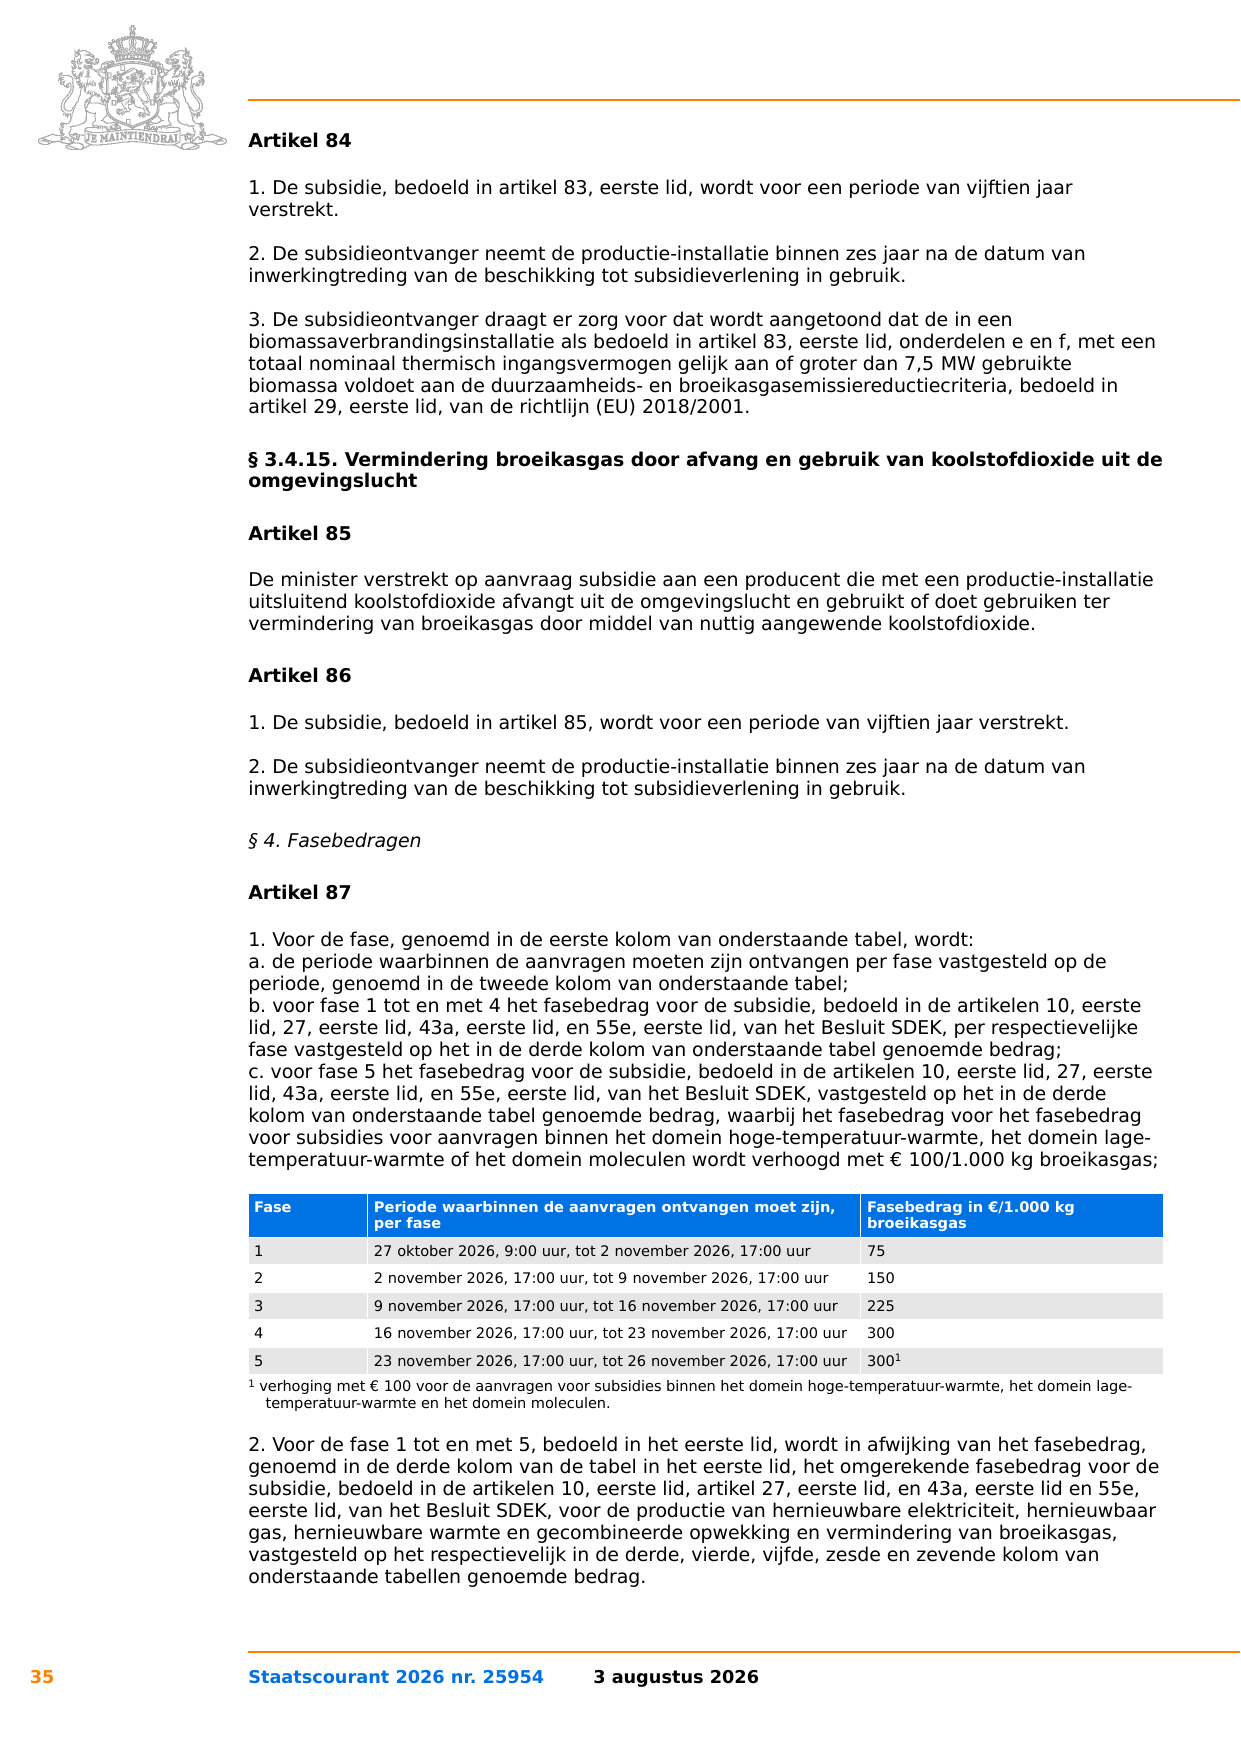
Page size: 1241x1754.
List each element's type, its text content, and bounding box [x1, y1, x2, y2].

table_cell 3 [249, 1293, 367, 1319]
table_cell 1 verhoging met € 100 voor de aanvragen voor subsidies binnen het domein hoge-temperatuur-warmte, het domein lage-temperatuur-warmte en het domein moleculen. [248, 1375, 1163, 1412]
table_cell 75 [861, 1238, 1163, 1264]
table_cell 3001 [861, 1348, 1163, 1374]
table_cell 27 oktober 2026, 9:00 uur, tot 2 november 2026, 17:00 uur [368, 1238, 860, 1264]
text a. de periode waarbinnen de aanvragen moeten zijn ontvangen per fase vastgesteld op de periode, genoemd in de tweede kolom van onderstaande tabel; [248, 951, 1163, 995]
table_cell 2 [249, 1266, 367, 1292]
subtitle Artikel 87 [248, 882, 1163, 904]
subtitle Artikel 86 [248, 665, 1163, 687]
text 2. Voor de fase 1 tot en met 5, bedoeld in het eerste lid, wordt in afwijking van het fasebedrag, genoemd in de derde kolom van de tabel in het eerste lid, het omgerekende fasebedrag voor de subsidie, bedoeld in de artikelen 10, eerste lid, artikel 27, eerste lid, en 43a, eerste lid en 55e, eerste lid, van het Besluit SDEK, voor de productie van hernieuwbare elektriciteit, hernieuwbaar gas, hernieuwbare warmte en gecombineerde opwekking en vermindering van broeikasgas, vastgesteld op het respectievelijk in de derde, vierde, vijfde, zesde en zevende kolom van onderstaande tabellen genoemde bedrag. [248, 1434, 1163, 1587]
text c. voor fase 5 het fasebedrag voor de subsidie, bedoeld in de artikelen 10, eerste lid, 27, eerste lid, 43a, eerste lid, en 55e, eerste lid, van het Besluit SDEK, vastgesteld op het in de derde kolom van onderstaande tabel genoemde bedrag, waarbij het fasebedrag voor het fasebedrag voor subsidies voor aanvragen binnen het domein hoge-temperatuur-warmte, het domein lage-temperatuur-warmte of het domein moleculen wordt verhoogd met € 100/1.000 kg broeikasgas; [248, 1061, 1163, 1171]
subtitle Artikel 85 [248, 522, 1163, 544]
text 2. De subsidieontvanger neemt de productie-installatie binnen zes jaar na de datum van inwerkingtreding van de beschikking tot subsidieverlening in gebruik. [248, 756, 1163, 800]
table_cell 300 [861, 1320, 1163, 1347]
table_header Fasebedrag in €/1.000 kg broeikasgas [861, 1194, 1163, 1237]
subtitle Artikel 84 [248, 130, 1163, 152]
text 1. De subsidie, bedoeld in artikel 83, eerste lid, wordt voor een periode van vijftien jaar verstrekt. [248, 177, 1163, 221]
text 2. De subsidieontvanger neemt de productie-installatie binnen zes jaar na de datum van inwerkingtreding van de beschikking tot subsidieverlening in gebruik. [248, 243, 1163, 287]
table_cell 16 november 2026, 17:00 uur, tot 23 november 2026, 17:00 uur [368, 1320, 860, 1347]
text 1. De subsidie, bedoeld in artikel 85, wordt voor een periode van vijftien jaar verstrekt. [248, 712, 1163, 734]
picture [38, 25, 227, 150]
table_cell 2 november 2026, 17:00 uur, tot 9 november 2026, 17:00 uur [368, 1266, 860, 1292]
table_cell 5 [249, 1348, 367, 1374]
table_cell 225 [861, 1293, 1163, 1319]
table_cell 9 november 2026, 17:00 uur, tot 16 november 2026, 17:00 uur [368, 1293, 860, 1319]
text b. voor fase 1 tot en met 4 het fasebedrag voor de subsidie, bedoeld in de artikelen 10, eerste lid, 27, eerste lid, 43a, eerste lid, en 55e, eerste lid, van het Besluit SDEK, per respectievelijke fase vastgesteld op het in de derde kolom van onderstaande tabel genoemde bedrag; [248, 995, 1163, 1061]
text 1. Voor de fase, genoemd in de eerste kolom van onderstaande tabel, wordt: [248, 929, 1163, 951]
table_cell 23 november 2026, 17:00 uur, tot 26 november 2026, 17:00 uur [368, 1348, 860, 1374]
table_cell 150 [861, 1266, 1163, 1292]
text 3. De subsidieontvanger draagt er zorg voor dat wordt aangetoond dat de in een biomassaverbrandingsinstallatie als bedoeld in artikel 83, eerste lid, onderdelen e en f, met een totaal nominaal thermisch ingangsvermogen gelijk aan of groter dan 7,5 MW gebruikte biomassa voldoet aan de duurzaamheids- en broeikasgasemissiereductiecriteria, bedoeld in artikel 29, eerste lid, van de richtlijn (EU) 2018/2001. [248, 308, 1163, 418]
table_header Periode waarbinnen de aanvragen ontvangen moet zijn, per fase [368, 1194, 860, 1237]
subtitle § 3.4.15. Vermindering broeikasgas door afvang en gebruik van koolstofdioxide uit de omgevingslucht [248, 448, 1163, 492]
text De minister verstrekt op aanvraag subsidie aan een producent die met een productie-installatie uitsluitend koolstofdioxide afvangt uit de omgevingslucht en gebruikt of doet gebruiken ter vermindering van broeikasgas door middel van nuttig aangewende koolstofdioxide. [248, 569, 1163, 635]
subtitle § 4. Fasebedragen [248, 830, 1163, 852]
table_cell 1 [249, 1238, 367, 1264]
table_header Fase [249, 1194, 367, 1237]
table_cell 4 [249, 1320, 367, 1347]
